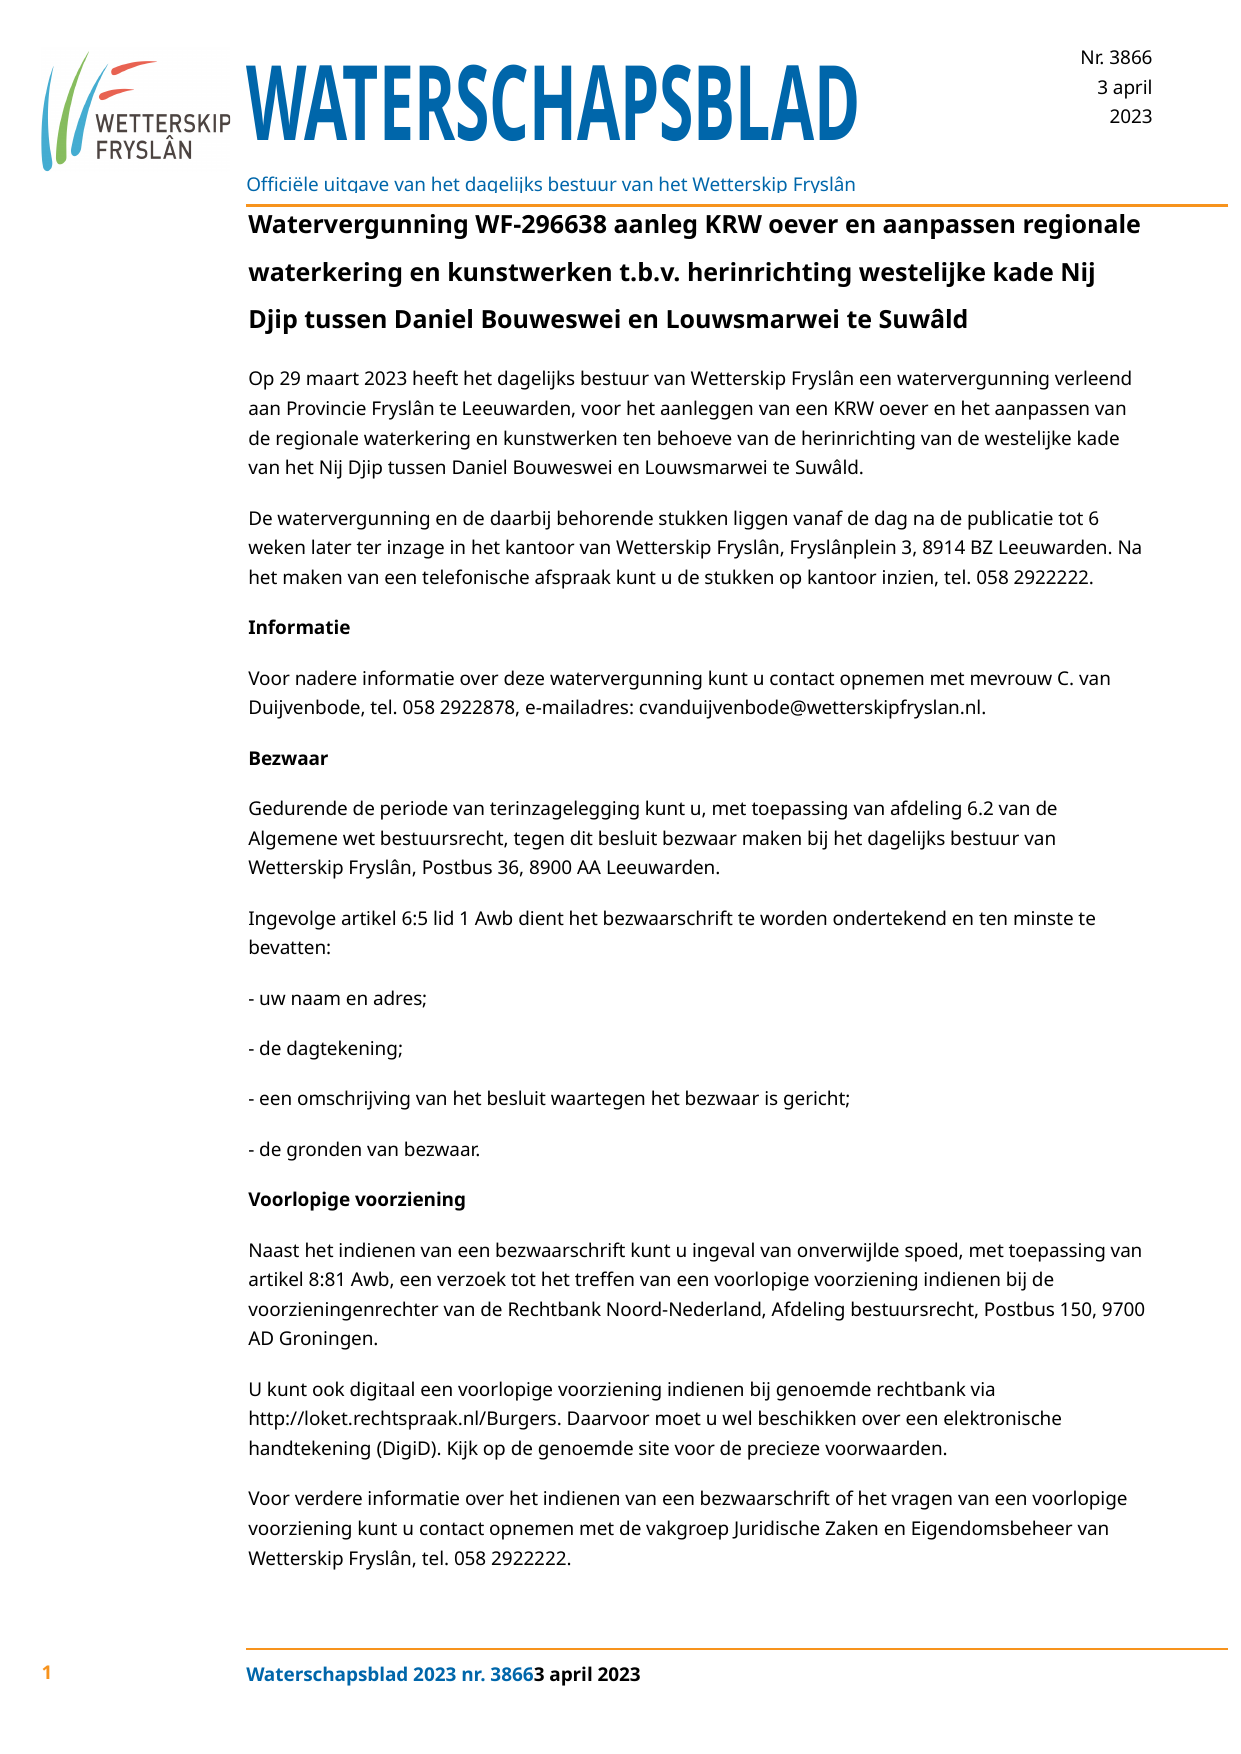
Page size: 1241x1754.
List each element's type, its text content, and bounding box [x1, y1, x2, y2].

text Voor verdere informatie over het indienen van een bezwaarschrift of het vragen van een voorlopige voorziening kunt u contact opnemen met de vakgroep Juridische Zaken en Eigendomsbeheer van Wetterskip Fryslân, tel. 058 2922222. [248, 1486, 1152, 1570]
picture [41, 47, 231, 172]
text Voorlopige voorziening [248, 1186, 1152, 1212]
text Gedurende de periode van terinzagelegging kunt u, met toepassing van afdeling 6.2 van de Algemene wet bestuursrecht, tegen dit besluit bezwaar maken bij het dagelijks bestuur van Wetterskip Fryslân, Postbus 36, 8900 AA Leeuwarden. [248, 795, 1152, 880]
text U kunt ook digitaal een voorlopige voorziening indienen bij genoemde rechtbank via http://loket.rechtspraak.nl/Burgers. Daarvoor moet u wel beschikken over een elektronische handtekening (DigiD). Kijk op de genoemde site voor de precieze voorwaarden. [248, 1376, 1152, 1461]
text Naast het indienen van een bezwaarschrift kunt u ingeval van onverwijlde spoed, met toepassing van artikel 8:81 Awb, een verzoek tot het treffen van een voorlopige voorziening indienen bij de voorzieningenrechter van de Rechtbank Noord-Nederland, Afdeling bestuursrecht, Postbus 150, 9700 AD Groningen. [248, 1237, 1152, 1351]
text - uw naam en adres; [248, 985, 1152, 1010]
text Bezwaar [248, 745, 1152, 770]
text - de dagtekening; [248, 1035, 1152, 1061]
text De watervergunning en de daarbij behorende stukken liggen vanaf de dag na de publicatie tot 6 weken later ter inzage in het kantoor van Wetterskip Fryslân, Fryslânplein 3, 8914 BZ Leeuwarden. Na het maken van een telefonische afspraak kunt u de stukken op kantoor inzien, tel. 058 2922222. [248, 505, 1152, 589]
text Informatie [248, 614, 1152, 640]
text Ingevolge artikel 6:5 lid 1 Awb dient het bezwaarschrift te worden ondertekend en ten minste te bevatten: [248, 905, 1152, 960]
text Voor nadere informatie over deze watervergunning kunt u contact opnemen met mevrouw C. van Duijvenbode, tel. 058 2922878, e-mailadres: cvanduijvenbode@wetterskipfryslan.nl. [248, 665, 1152, 720]
text Watervergunning WF-296638 aanleg KRW oever en aanpassen regionale waterkering en kunstwerken t.b.v. herinrichting westelijke kade Nij Djip tussen Daniel Bouweswei en Louwsmarwei te Suwâld [248, 207, 1152, 336]
text - de gronden van bezwaar. [248, 1136, 1152, 1162]
text Op 29 maart 2023 heeft het dagelijks bestuur van Wetterskip Fryslân een watervergunning verleend aan Provincie Fryslân te Leeuwarden, voor het aanleggen van een KRW oever en het aanpassen van de regionale waterkering en kunstwerken ten behoeve van de herinrichting van de westelijke kade van het Nij Djip tussen Daniel Bouweswei en Louwsmarwei te Suwâld. [248, 366, 1152, 480]
text - een omschrijving van het besluit waartegen het bezwaar is gericht; [248, 1086, 1152, 1111]
